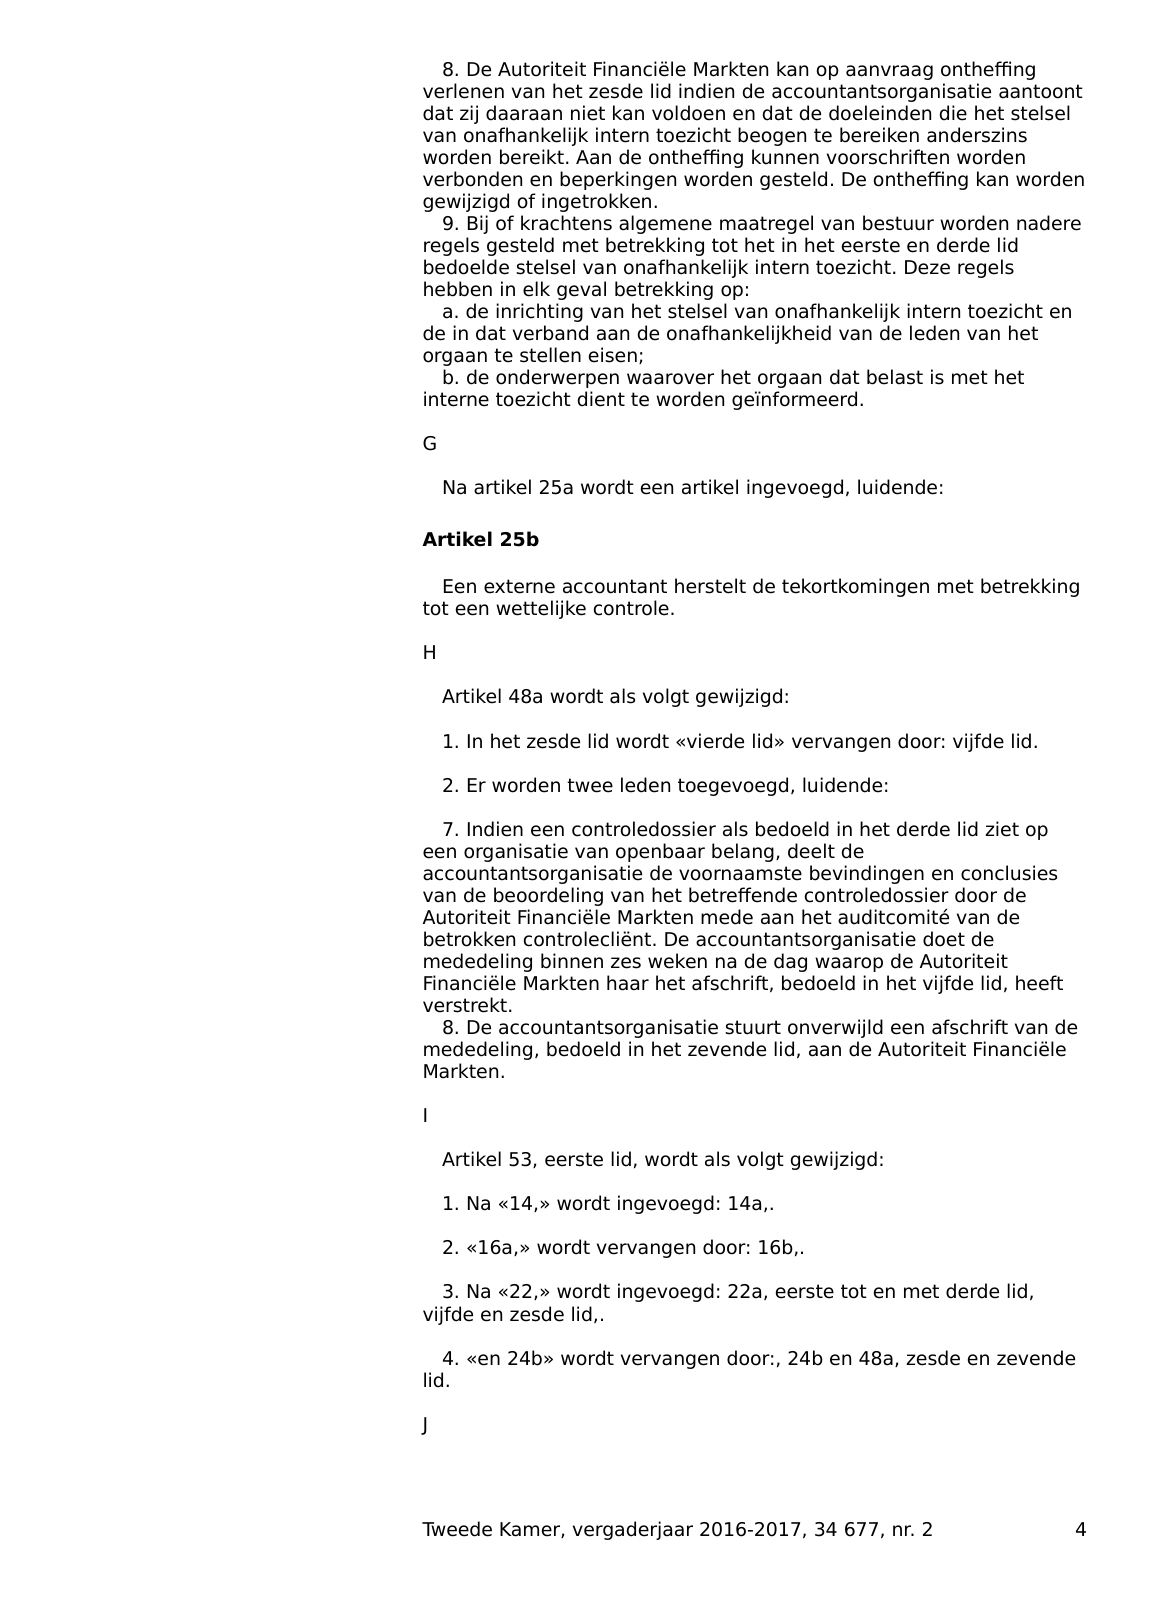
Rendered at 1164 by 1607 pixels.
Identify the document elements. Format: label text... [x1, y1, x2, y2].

text 9. Bij of krachtens algemene maatregel van bestuur worden nadere regels gesteld met betrekking tot het in het eerste en derde lid bedoelde stelsel van onafhankelijk intern toezicht. Deze regels hebben in elk geval betrekking op: [422, 213, 1087, 301]
subtitle Artikel 25b [422, 529, 1087, 551]
text 2. Er worden twee leden toegevoegd, luidende: [422, 775, 1087, 797]
text J [422, 1414, 1087, 1436]
text Artikel 48a wordt als volgt gewijzigd: [422, 686, 1087, 708]
text 7. Indien een controledossier als bedoeld in het derde lid ziet op een organisatie van openbaar belang, deelt de accountantsorganisatie de voornaamste bevindingen en conclusies van de beoordeling van het betreffende controledossier door de Autoriteit Financiële Markten mede aan het auditcomité van de betrokken controlecliënt. De accountantsorganisatie doet de mededeling binnen zes weken na de dag waarop de Autoriteit Financiële Markten haar het afschrift, bedoeld in het vijfde lid, heeft verstrekt. [422, 819, 1087, 1017]
text 8. De Autoriteit Financiële Markten kan op aanvraag ontheffing verlenen van het zesde lid indien de accountantsorganisatie aantoont dat zij daaraan niet kan voldoen en dat de doeleinden die het stelsel van onafhankelijk intern toezicht beogen te bereiken anderszins worden bereikt. Aan de ontheffing kunnen voorschriften worden verbonden en beperkingen worden gesteld. De ontheffing kan worden gewijzigd of ingetrokken. [422, 59, 1087, 213]
text 8. De accountantsorganisatie stuurt onverwijld een afschrift van de mededeling, bedoeld in het zevende lid, aan de Autoriteit Financiële Markten. [422, 1017, 1087, 1083]
text H [422, 642, 1087, 664]
text G [422, 433, 1087, 455]
text I [422, 1105, 1087, 1127]
text Een externe accountant herstelt de tekortkomingen met betrekking tot een wettelijke controle. [422, 576, 1087, 620]
text a. de inrichting van het stelsel van onafhankelijk intern toezicht en de in dat verband aan de onafhankelijkheid van de leden van het orgaan te stellen eisen; [422, 301, 1087, 367]
text b. de onderwerpen waarover het orgaan dat belast is met het interne toezicht dient te worden geïnformeerd. [422, 367, 1087, 411]
text Artikel 53, eerste lid, wordt als volgt gewijzigd: [422, 1149, 1087, 1171]
text 4. «en 24b» wordt vervangen door:, 24b en 48a, zesde en zevende lid. [422, 1348, 1087, 1392]
text 3. Na «22,» wordt ingevoegd: 22a, eerste tot en met derde lid, vijfde en zesde lid,. [422, 1281, 1087, 1325]
text 2. «16a,» wordt vervangen door: 16b,. [422, 1237, 1087, 1259]
text 1. In het zesde lid wordt «vierde lid» vervangen door: vijfde lid. [422, 731, 1087, 752]
text Na artikel 25a wordt een artikel ingevoegd, luidende: [422, 477, 1087, 499]
text 1. Na «14,» wordt ingevoegd: 14a,. [422, 1193, 1087, 1215]
